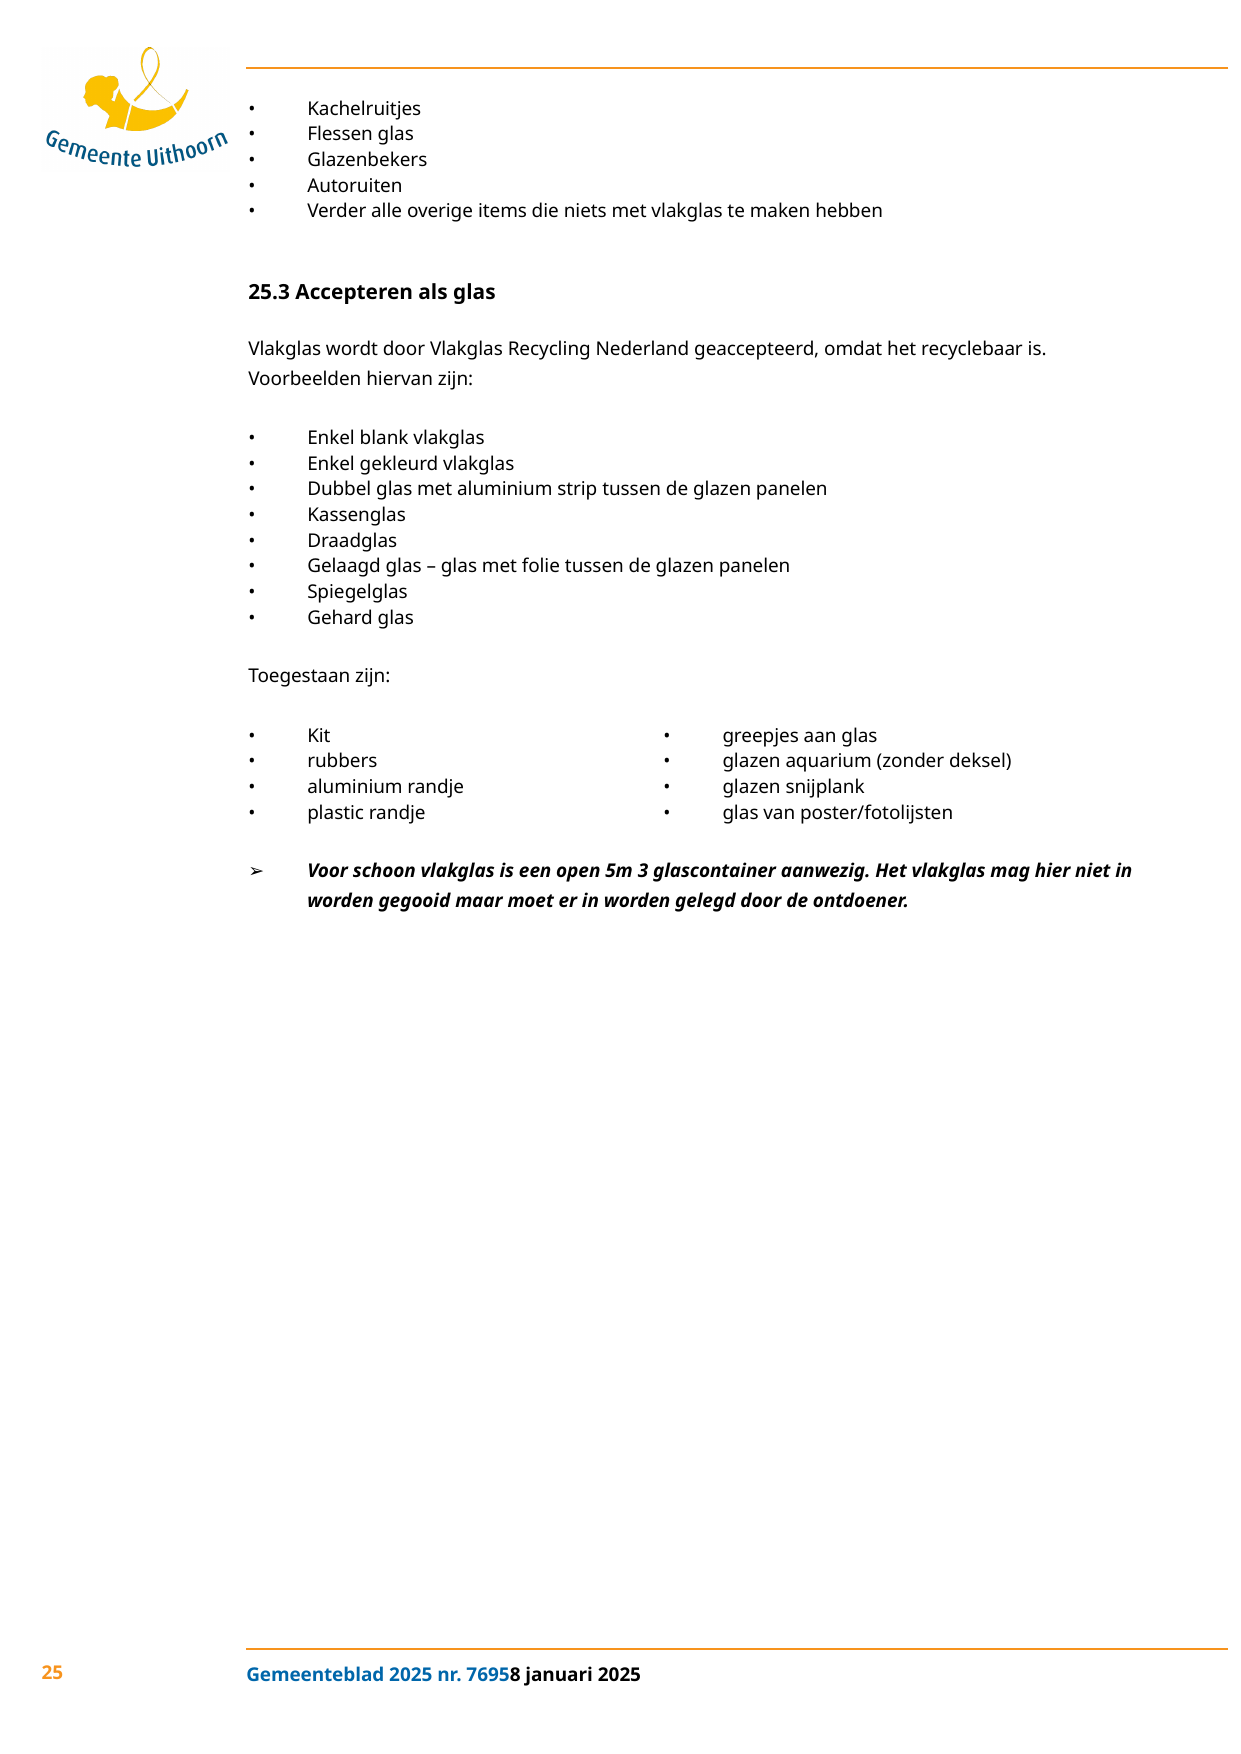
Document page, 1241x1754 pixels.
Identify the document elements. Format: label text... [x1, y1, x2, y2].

table_cell Kachelruitjes [248, 95, 1152, 121]
table_cell Verder alle overige items die niets met vlakglas te maken hebben [248, 198, 1152, 223]
list Voor schoon vlakglas is een open 5m 3 glascontainer aanwezig. Het vlakglas mag hier niet in worden gegooid maar moet er in worden gelegd door de ontdoener. [248, 858, 1152, 913]
table_cell glazen snijplank [663, 773, 1152, 799]
table_cell Gelaagd glas – glas met folie tussen de glazen panelen [248, 553, 1152, 578]
table_cell Spiegelglas [248, 578, 1152, 604]
text Toegestaan zijn: [248, 663, 1152, 688]
picture [41, 47, 231, 172]
table_cell Dubbel glas met aluminium strip tussen de glazen panelen [248, 475, 1152, 501]
table_cell Autoruiten [248, 172, 1152, 198]
table_header Enkel blank vlakglas [248, 424, 1152, 450]
text 25.3 Accepteren als glas [248, 277, 1152, 306]
table_cell glazen aquarium (zonder deksel) [663, 748, 1152, 773]
table_cell Kassenglas [248, 501, 1152, 527]
table_cell Enkel gekleurd vlakglas [248, 450, 1152, 475]
table_cell aluminium randje [248, 773, 663, 799]
table_header greepjes aan glas [663, 722, 1152, 748]
table_cell Gehard glas [248, 604, 1152, 630]
table_cell glas van poster/fotolijsten [663, 799, 1152, 825]
table_cell Draadglas [248, 527, 1152, 553]
table_cell rubbers [248, 748, 663, 773]
table_cell plastic randje [248, 799, 663, 825]
text Voorbeelden hiervan zijn: [248, 365, 1152, 390]
text Vlakglas wordt door Vlakglas Recycling Nederland geaccepteerd, omdat het recyclebaar is. [248, 335, 1152, 361]
table_cell Flessen glas [248, 121, 1152, 146]
table_cell Glazenbekers [248, 146, 1152, 172]
table_header Kit [248, 722, 663, 748]
